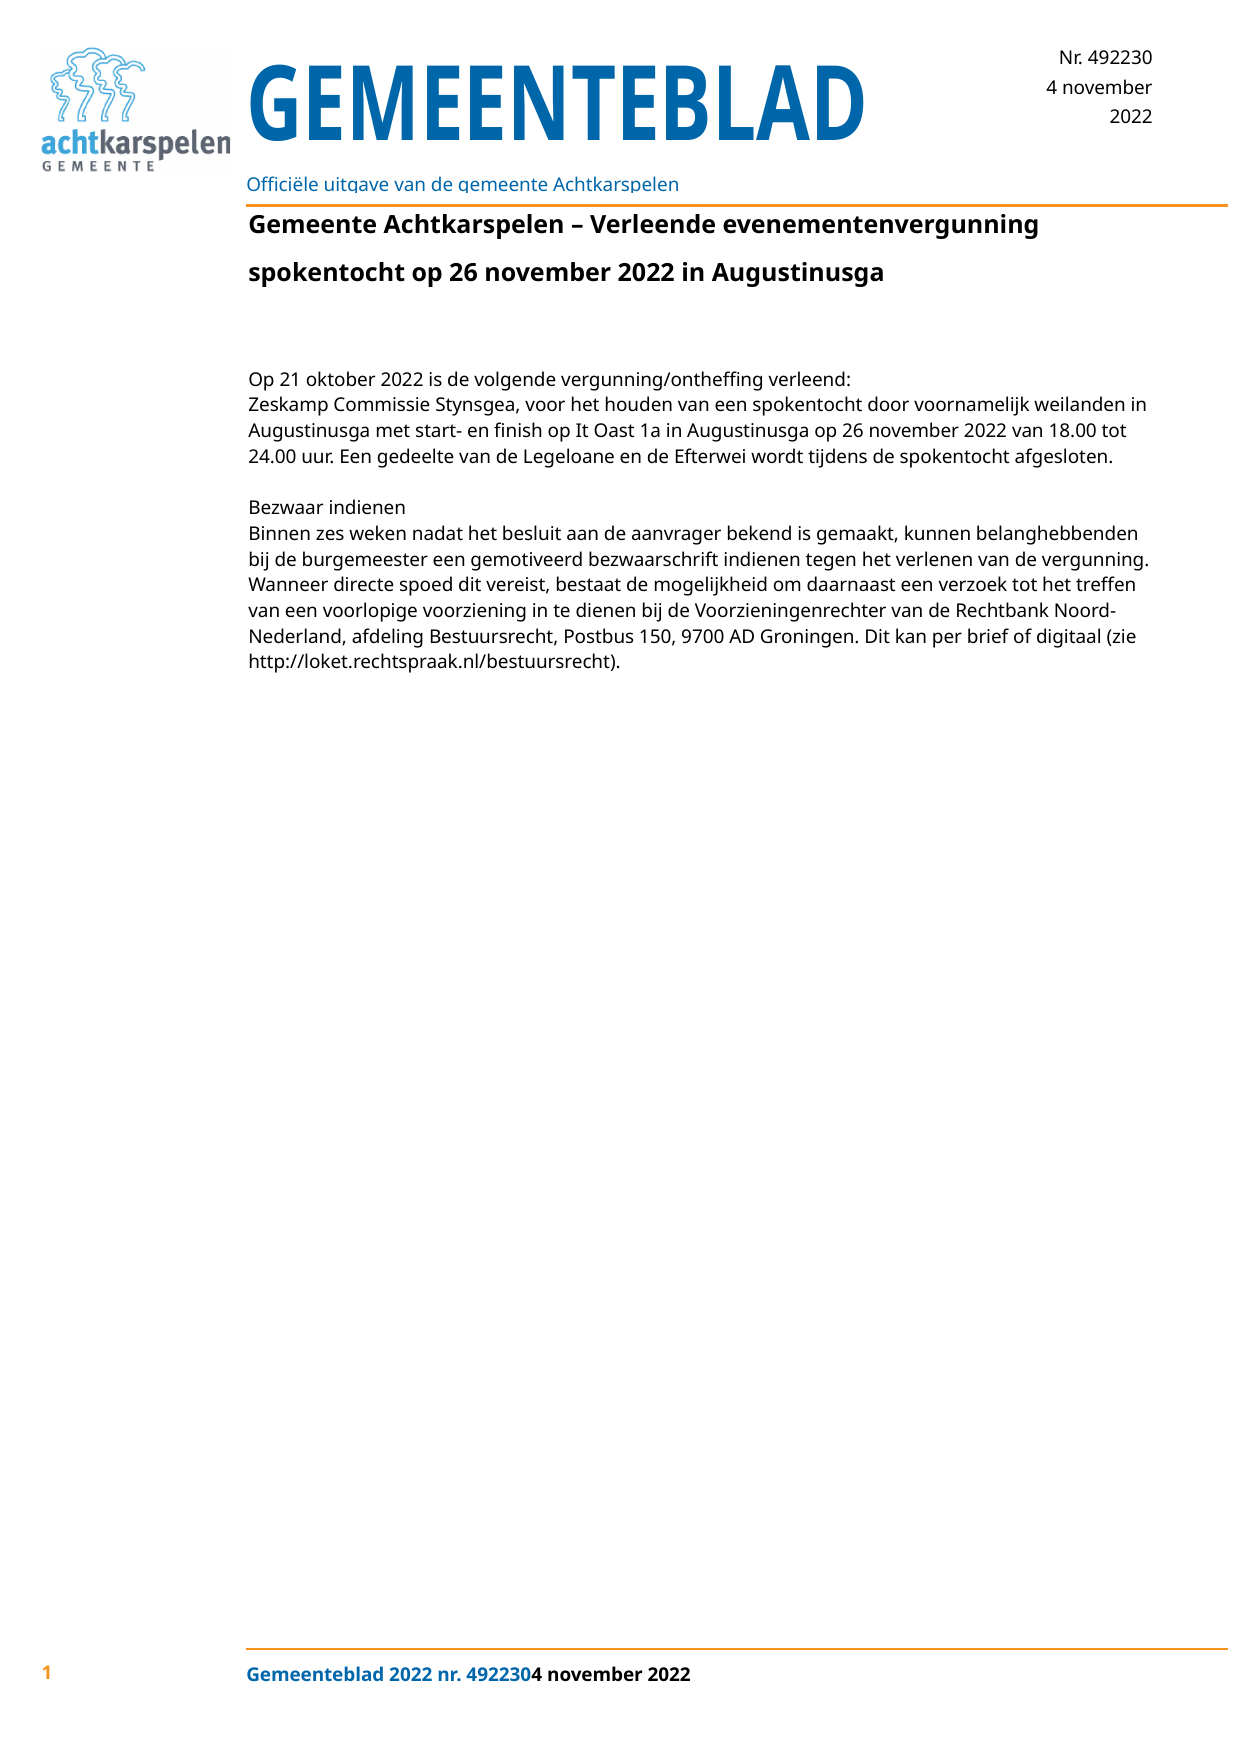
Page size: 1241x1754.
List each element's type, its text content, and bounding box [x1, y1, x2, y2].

text Op 21 oktober 2022 is de volgende vergunning/ontheffing verleend: [248, 366, 1152, 391]
text Binnen zes weken nadat het besluit aan de aanvrager bekend is gemaakt, kunnen belanghebbenden bij de burgemeester een gemotiveerd bezwaarschrift indienen tegen het verlenen van de vergunning. Wanneer directe spoed dit vereist, bestaat de mogelijkheid om daarnaast een verzoek tot het treffen van een voorlopige voorziening in te dienen bij de Voorzieningenrechter van de Rechtbank Noord-Nederland, afdeling Bestuursrecht, Postbus 150, 9700 AD Groningen. Dit kan per brief of digitaal (zie http://loket.rechtspraak.nl/bestuursrecht). [248, 520, 1152, 674]
text Zeskamp Commissie Stynsgea, voor het houden van een spokentocht door voornamelijk weilanden in Augustinusga met start- en finish op It Oast 1a in Augustinusga op 26 november 2022 van 18.00 tot 24.00 uur. Een gedeelte van de Legeloane en de Efterwei wordt tijdens de spokentocht afgesloten. [248, 391, 1152, 469]
text Bezwaar indienen [248, 494, 1152, 520]
text Gemeente Achtkarspelen – Verleende evenementenvergunning spokentocht op 26 november 2022 in Augustinusga [248, 207, 1152, 288]
picture [41, 47, 231, 172]
